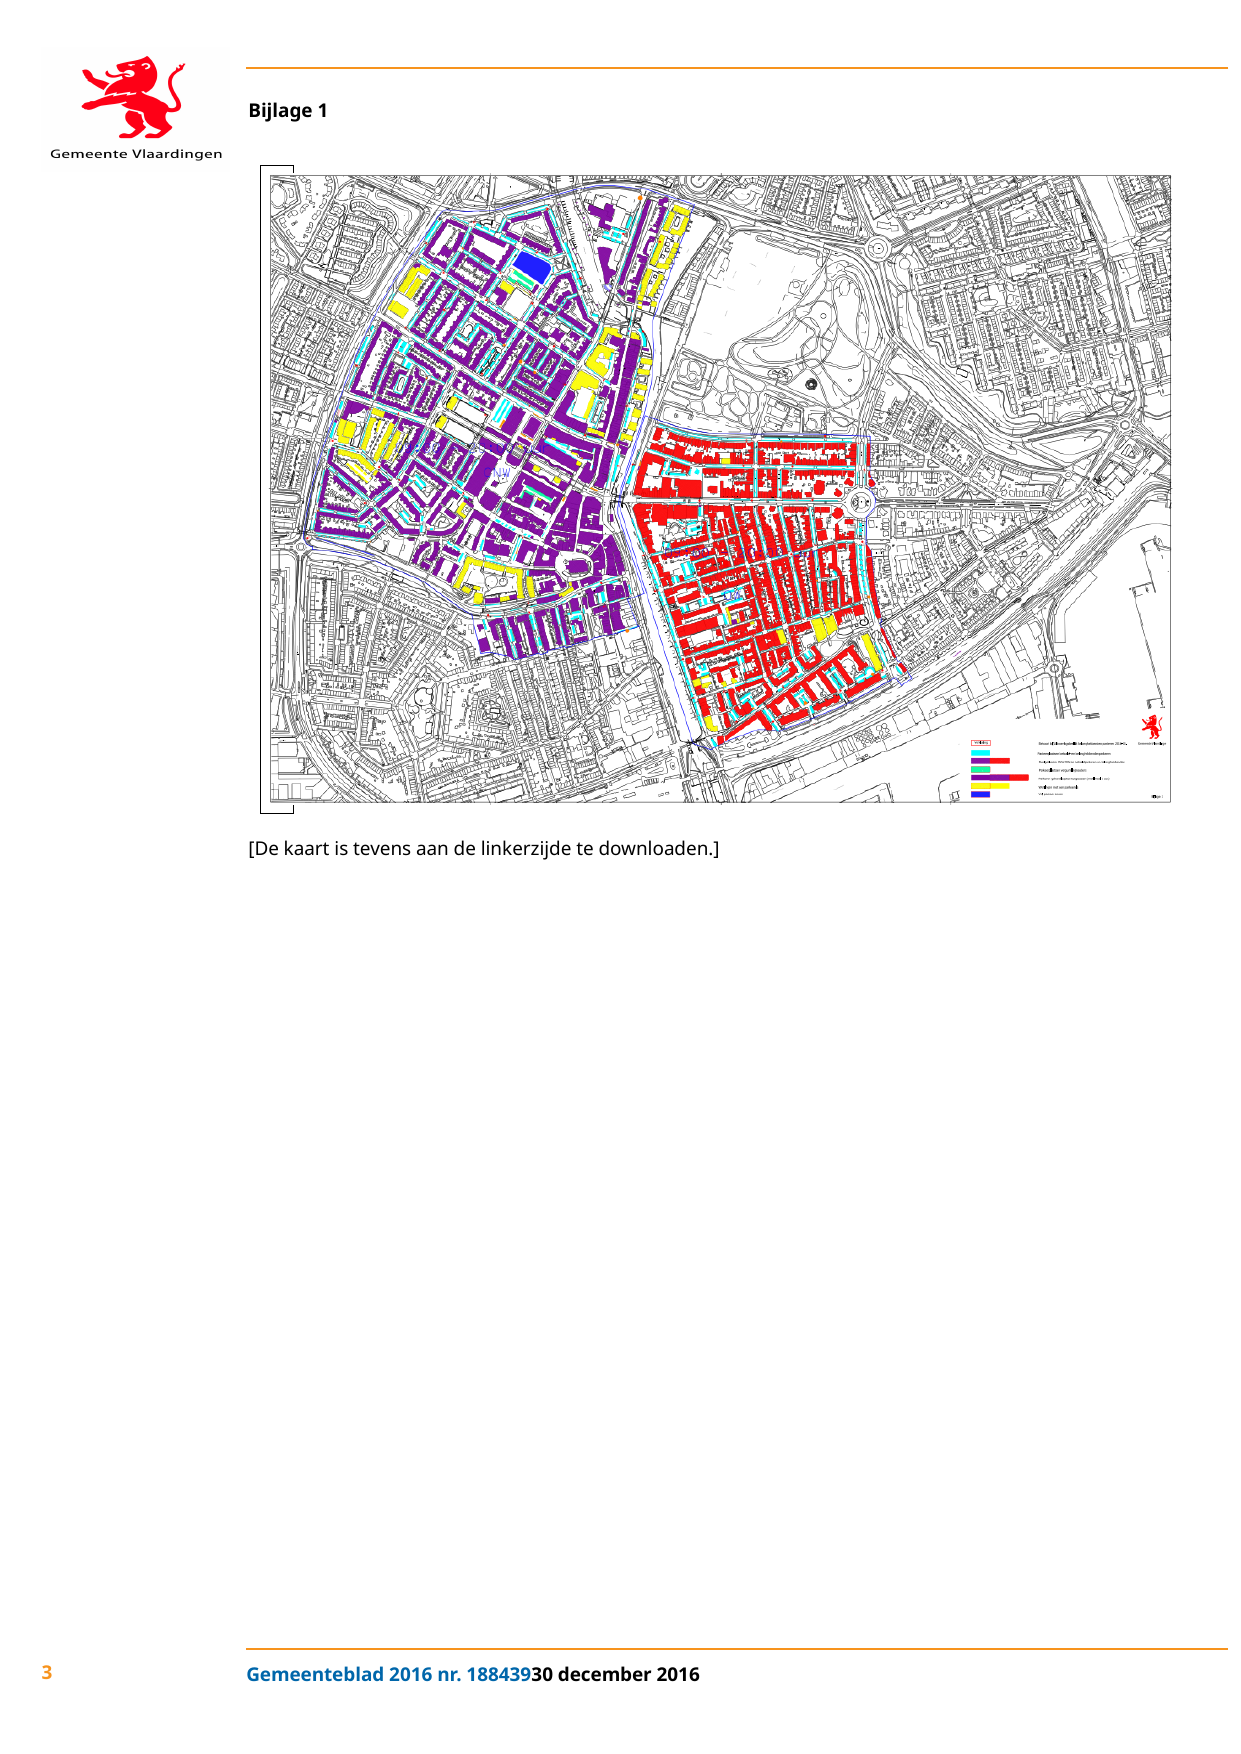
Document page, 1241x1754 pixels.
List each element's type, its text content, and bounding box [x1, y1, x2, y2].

picture [268, 173, 1173, 805]
text Bijlage 1 [248, 95, 1152, 123]
text [De kaart is tevens aan de linkerzijde te downloaden.] [248, 835, 1152, 861]
picture [41, 47, 231, 172]
